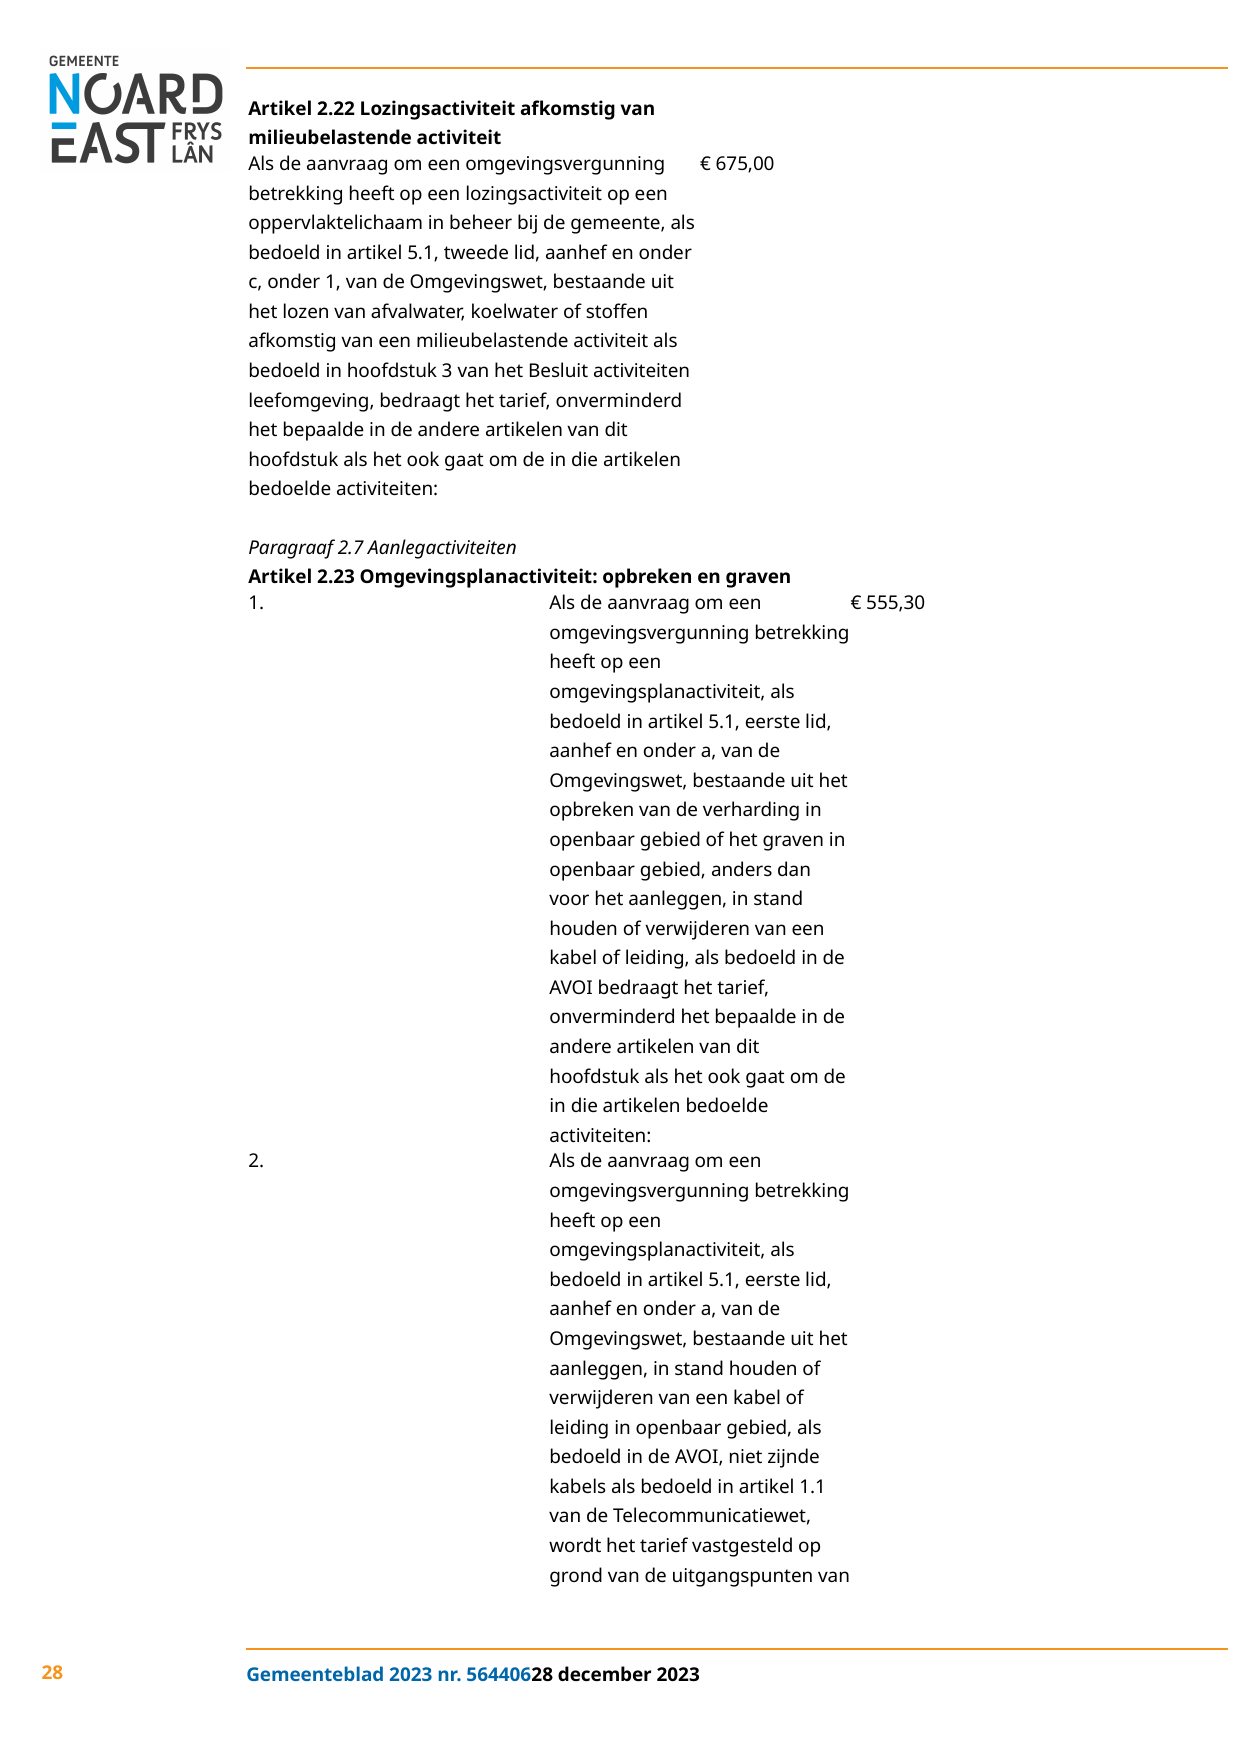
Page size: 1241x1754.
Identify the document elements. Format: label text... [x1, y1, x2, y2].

table_cell Als de aanvraag om een omgevingsvergunning betrekking heeft op een lozingsactiviteit op een oppervlaktelichaam in beheer bij de gemeente, als bedoeld in artikel 5.1, tweede lid, aanhef en onder c, onder 1, van de Omgevingswet, bestaande uit het lozen van afvalwater, koelwater of stoffen afkomstig van een milieubelastende activiteit als bedoeld in hoofdstuk 3 van het Besluit activiteiten leefomgeving, bedraagt het tarief, onverminderd het bepaalde in de andere artikelen van dit hoofdstuk als het ook gaat om de in die artikelen bedoelde activiteiten: [248, 150, 700, 501]
table_cell Als de aanvraag om een omgevingsvergunning betrekking heeft op een omgevingsplanactiviteit, als bedoeld in artikel 5.1, eerste lid, aanhef en onder a, van de Omgevingswet, bestaande uit het opbreken van de verharding in openbaar gebied of het graven in openbaar gebied, anders dan voor het aanleggen, in stand houden of verwijderen van een kabel of leiding, als bedoeld in de AVOI bedraagt het tarief, onverminderd het bepaalde in de andere artikelen van dit hoofdstuk als het ook gaat om de in die artikelen bedoelde activiteiten: [549, 590, 850, 1148]
table_cell Artikel 2.22 Lozingsactiviteit afkomstig van milieubelastende activiteit [248, 95, 700, 150]
table_cell Als de aanvraag om een omgevingsvergunning betrekking heeft op een omgevingsplanactiviteit, als bedoeld in artikel 5.1, eerste lid, aanhef en onder a, van de Omgevingswet, bestaande uit het aanleggen, in stand houden of verwijderen van een kabel of leiding in openbaar gebied, als bedoeld in de AVOI, niet zijnde kabels als bedoeld in artikel 1.1 van de Telecommunicatiewet, wordt het tarief vastgesteld op grond van de uitgangspunten van [549, 1148, 850, 1588]
table_header [850, 564, 1152, 589]
table_header Artikel 2.23 Omgevingsplanactiviteit: opbreken en graven [248, 564, 850, 589]
table_cell [700, 95, 1152, 150]
text Paragraaf 2.7 Aanlegactiviteiten [248, 534, 1152, 560]
table_cell € 555,30 [850, 590, 1152, 1148]
picture [41, 47, 231, 172]
table_cell [850, 1148, 1152, 1588]
table_cell 1. [248, 590, 549, 1148]
table_cell € 675,00 [700, 150, 1152, 501]
table_cell 2. [248, 1148, 549, 1588]
